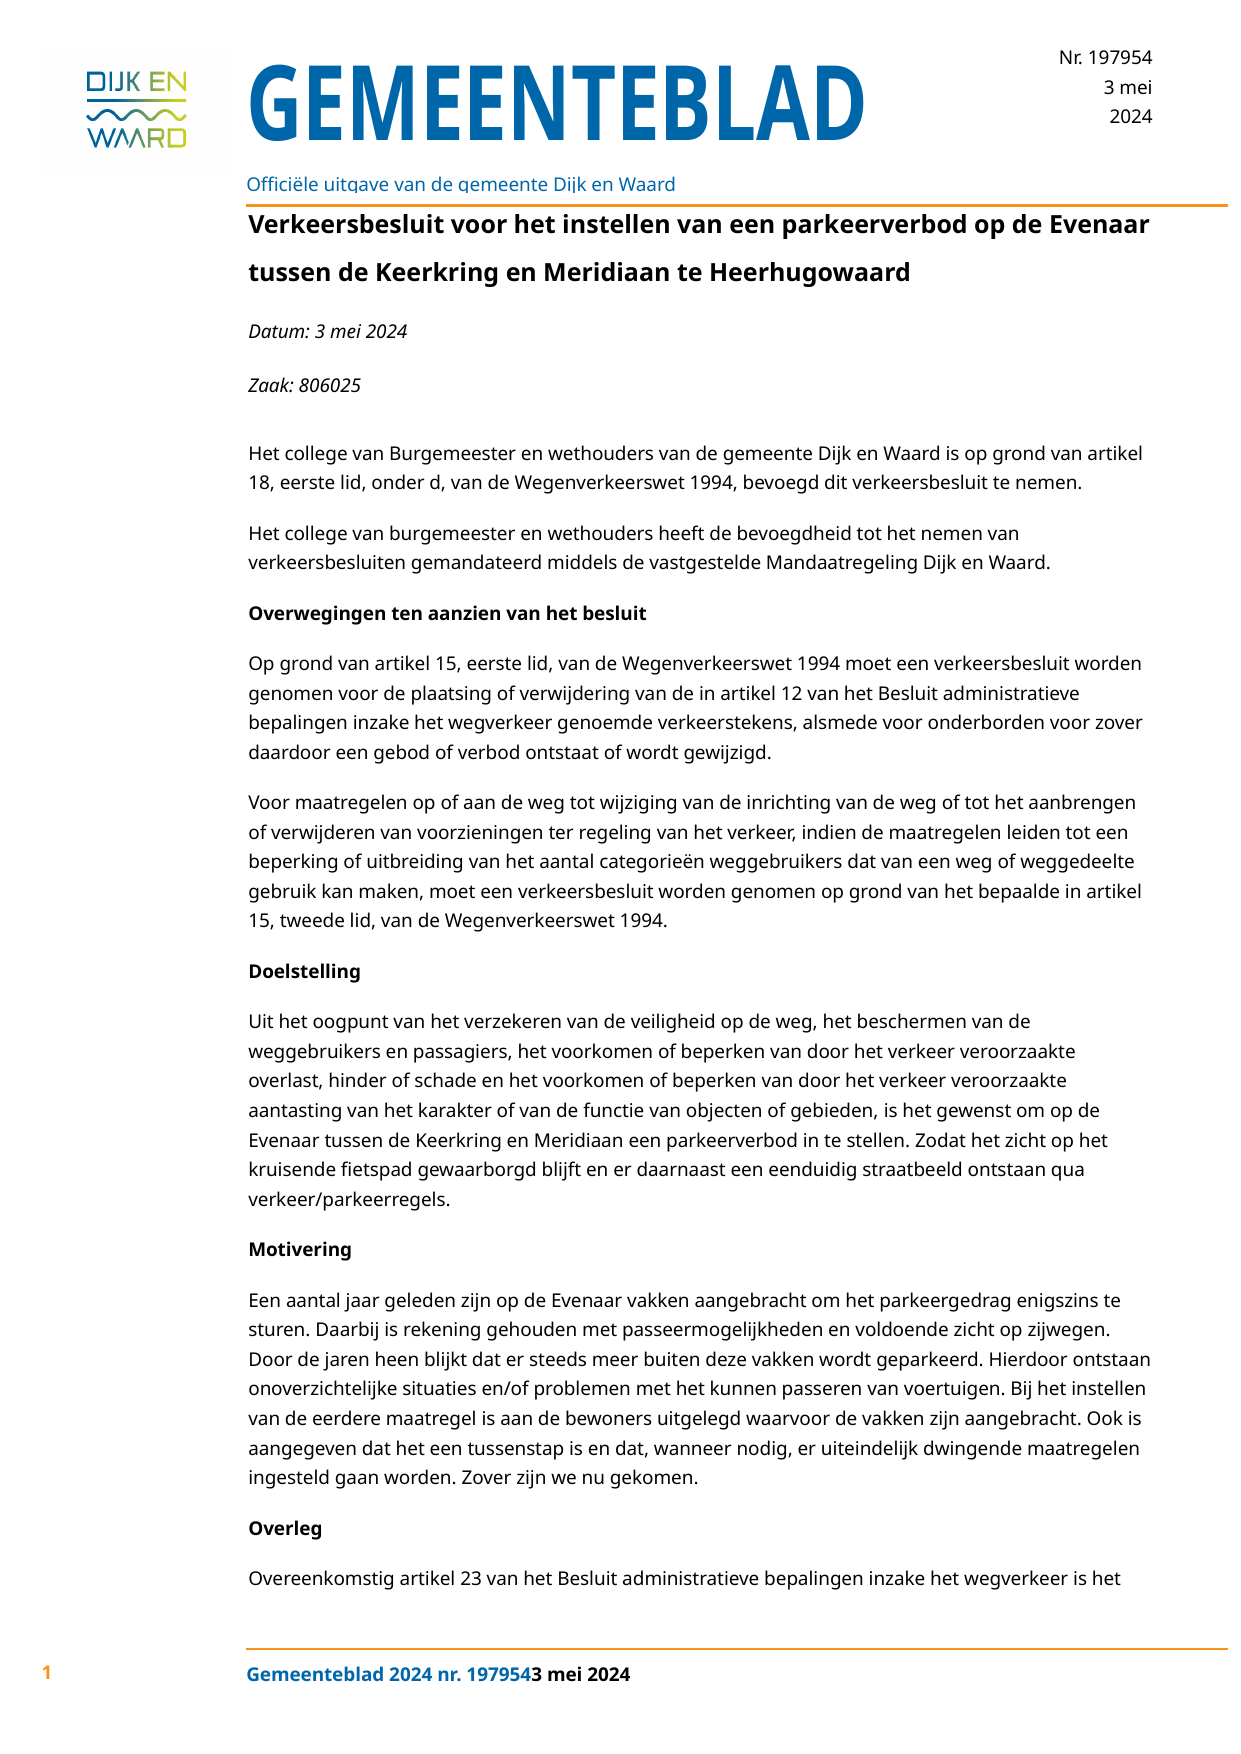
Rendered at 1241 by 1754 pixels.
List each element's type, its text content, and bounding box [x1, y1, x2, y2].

text Overleg [248, 1515, 1152, 1540]
text Overwegingen ten aanzien van het besluit [248, 600, 1152, 625]
text Het college van Burgemeester en wethouders van de gemeente Dijk en Waard is op grond van artikel 18, eerste lid, onder d, van de Wegenverkeerswet 1994, bevoegd dit verkeersbesluit te nemen. [248, 440, 1152, 495]
text Het college van burgemeester en wethouders heeft de bevoegdheid tot het nemen van verkeersbesluiten gemandateerd middels de vastgestelde Mandaatregeling Dijk en Waard. [248, 520, 1152, 575]
text Voor maatregelen op of aan de weg tot wijziging van de inrichting van de weg of tot het aanbrengen of verwijderen van voorzieningen ter regeling van het verkeer, indien de maatregelen leiden tot een beperking of uitbreiding van het aantal categorieën weggebruikers dat van een weg of weggedeelte gebruik kan maken, moet een verkeersbesluit worden genomen op grond van het bepaalde in artikel 15, tweede lid, van de Wegenverkeerswet 1994. [248, 789, 1152, 933]
text Overeenkomstig artikel 23 van het Besluit administratieve bepalingen inzake het wegverkeer is het [248, 1565, 1152, 1591]
text Op grond van artikel 15, eerste lid, van de Wegenverkeerswet 1994 moet een verkeersbesluit worden genomen voor de plaatsing of verwijdering van de in artikel 12 van het Besluit administratieve bepalingen inzake het wegverkeer genoemde verkeerstekens, alsmede voor onderborden voor zover daardoor een gebod of verbod ontstaat of wordt gewijzigd. [248, 650, 1152, 764]
text Een aantal jaar geleden zijn op de Evenaar vakken aangebracht om het parkeergedrag enigszins te sturen. Daarbij is rekening gehouden met passeermogelijkheden en voldoende zicht op zijwegen. Door de jaren heen blijkt dat er steeds meer buiten deze vakken wordt geparkeerd. Hierdoor ontstaan onoverzichtelijke situaties en/of problemen met het kunnen passeren van voertuigen. Bij het instellen van de eerdere maatregel is aan de bewoners uitgelegd waarvoor de vakken zijn aangebracht. Ook is aangegeven dat het een tussenstap is en dat, wanneer nodig, er uiteindelijk dwingende maatregelen ingesteld gaan worden. Zover zijn we nu gekomen. [248, 1287, 1152, 1490]
text Verkeersbesluit voor het instellen van een parkeerverbod op de Evenaar tussen de Keerkring en Meridiaan te Heerhugowaard [248, 207, 1152, 288]
text Uit het oogpunt van het verzekeren van de veiligheid op de weg, het beschermen van de weggebruikers en passagiers, het voorkomen of beperken van door het verkeer veroorzaakte overlast, hinder of schade en het voorkomen of beperken van door het verkeer veroorzaakte aantasting van het karakter of van de functie van objecten of gebieden, is het gewenst om op de Evenaar tussen de Keerkring en Meridiaan een parkeerverbod in te stellen. Zodat het zicht op het kruisende fietspad gewaarborgd blijft en er daarnaast een eenduidig straatbeeld ontstaan qua verkeer/parkeerregels. [248, 1008, 1152, 1212]
picture [41, 47, 231, 172]
text Doelstelling [248, 958, 1152, 984]
text Datum: 3 mei 2024 [248, 318, 1152, 344]
text Zaak: 806025 [248, 372, 1152, 398]
text Motivering [248, 1236, 1152, 1262]
